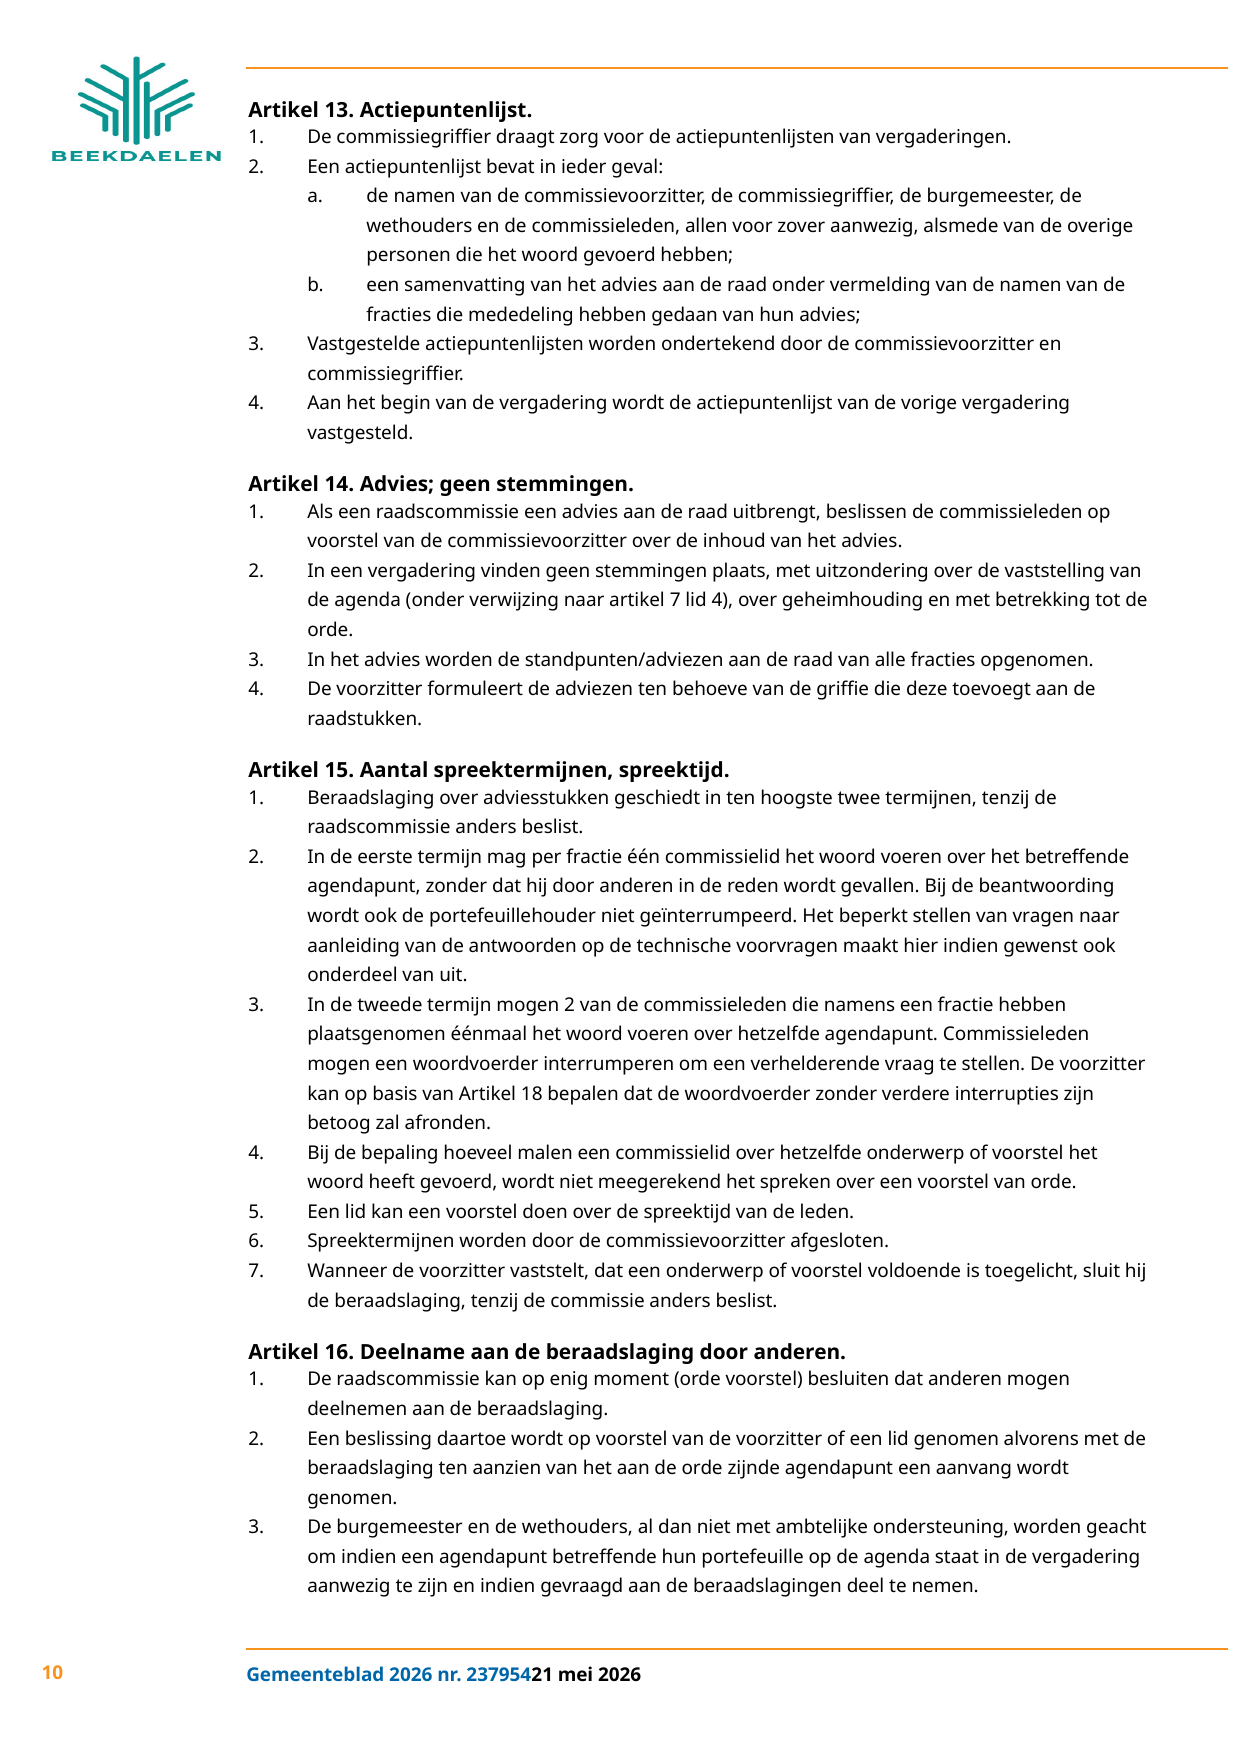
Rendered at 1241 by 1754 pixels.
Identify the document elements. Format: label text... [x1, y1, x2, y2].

list Aan het begin van de vergadering wordt de actiepuntenlijst van de vorige vergadering vastgesteld. [248, 389, 1152, 445]
list Een actiepuntenlijst bevat in ieder geval: [248, 153, 1152, 178]
picture [41, 47, 231, 172]
list De commissiegriffier draagt zorg voor de actiepuntenlijsten van vergaderingen. [248, 123, 1152, 149]
list Spreektermijnen worden door de commissievoorzitter afgesloten. [248, 1228, 1152, 1253]
list Vastgestelde actiepuntenlijsten worden ondertekend door de commissievoorzitter en commissiegriffier. [248, 330, 1152, 386]
list In het advies worden de standpunten/adviezen aan de raad van alle fracties opgenomen. [248, 646, 1152, 672]
list In de tweede termijn mogen 2 van de commissieleden die namens een fractie hebben plaatsgenomen éénmaal het woord voeren over hetzelfde agendapunt. Commissieleden mogen een woordvoerder interrumperen om een verhelderende vraag te stellen. De voorzitter kan op basis van Artikel 18 bepalen dat de woordvoerder zonder verdere interrupties zijn betoog zal afronden. [248, 991, 1152, 1135]
list In een vergadering vinden geen stemmingen plaats, met uitzondering over de vaststelling van de agenda (onder verwijzing naar artikel 7 lid 4), over geheimhouding en met betrekking tot de orde. [248, 557, 1152, 642]
list De voorzitter formuleert de adviezen ten behoeve van de griffie die deze toevoegt aan de raadstukken. [248, 675, 1152, 731]
list Een lid kan een voorstel doen over de spreektijd van de leden. [248, 1198, 1152, 1224]
list Bij de bepaling hoeveel malen een commissielid over hetzelfde onderwerp of voorstel het woord heeft gevoerd, wordt niet meegerekend het spreken over een voorstel van orde. [248, 1139, 1152, 1194]
list de namen van de commissievoorzitter, de commissiegriffier, de burgemeester, de wethouders en de commissieleden, allen voor zover aanwezig, alsmede van de overige personen die het woord gevoerd hebben; [307, 182, 1152, 267]
list een samenvatting van het advies aan de raad onder vermelding van de namen van de fracties die mededeling hebben gedaan van hun advies; [307, 271, 1152, 326]
text Artikel 14. Advies; geen stemmingen. [248, 469, 1152, 498]
list Een beslissing daartoe wordt op voorstel van de voorzitter of een lid genomen alvorens met de beraadslaging ten aanzien van het aan de orde zijnde agendapunt een aanvang wordt genomen. [248, 1425, 1152, 1510]
text Artikel 16. Deelname aan de beraadslaging door anderen. [248, 1337, 1152, 1366]
list De burgemeester en de wethouders, al dan niet met ambtelijke ondersteuning, worden geacht om indien een agendapunt betreffende hun portefeuille op de agenda staat in de vergadering aanwezig te zijn en indien gevraagd aan de beraadslagingen deel te nemen. [248, 1513, 1152, 1598]
list Wanneer de voorzitter vaststelt, dat een onderwerp of voorstel voldoende is toegelicht, sluit hij de beraadslaging, tenzij de commissie anders beslist. [248, 1257, 1152, 1312]
text Artikel 15. Aantal spreektermijnen, spreektijd. [248, 755, 1152, 784]
list Beraadslaging over adviesstukken geschiedt in ten hoogste twee termijnen, tenzij de raadscommissie anders beslist. [248, 784, 1152, 839]
text Artikel 13. Actiepuntenlijst. [248, 95, 1152, 123]
list In de eerste termijn mag per fractie één commissielid het woord voeren over het betreffende agendapunt, zonder dat hij door anderen in de reden wordt gevallen. Bij de beantwoording wordt ook de portefeuillehouder niet geïnterrumpeerd. Het beperkt stellen van vragen naar aanleiding van de antwoorden op de technische voorvragen maakt hier indien gewenst ook onderdeel van uit. [248, 843, 1152, 987]
list De raadscommissie kan op enig moment (orde voorstel) besluiten dat anderen mogen deelnemen aan de beraadslaging. [248, 1366, 1152, 1421]
list Als een raadscommissie een advies aan de raad uitbrengt, beslissen de commissieleden op voorstel van de commissievoorzitter over de inhoud van het advies. [248, 498, 1152, 553]
